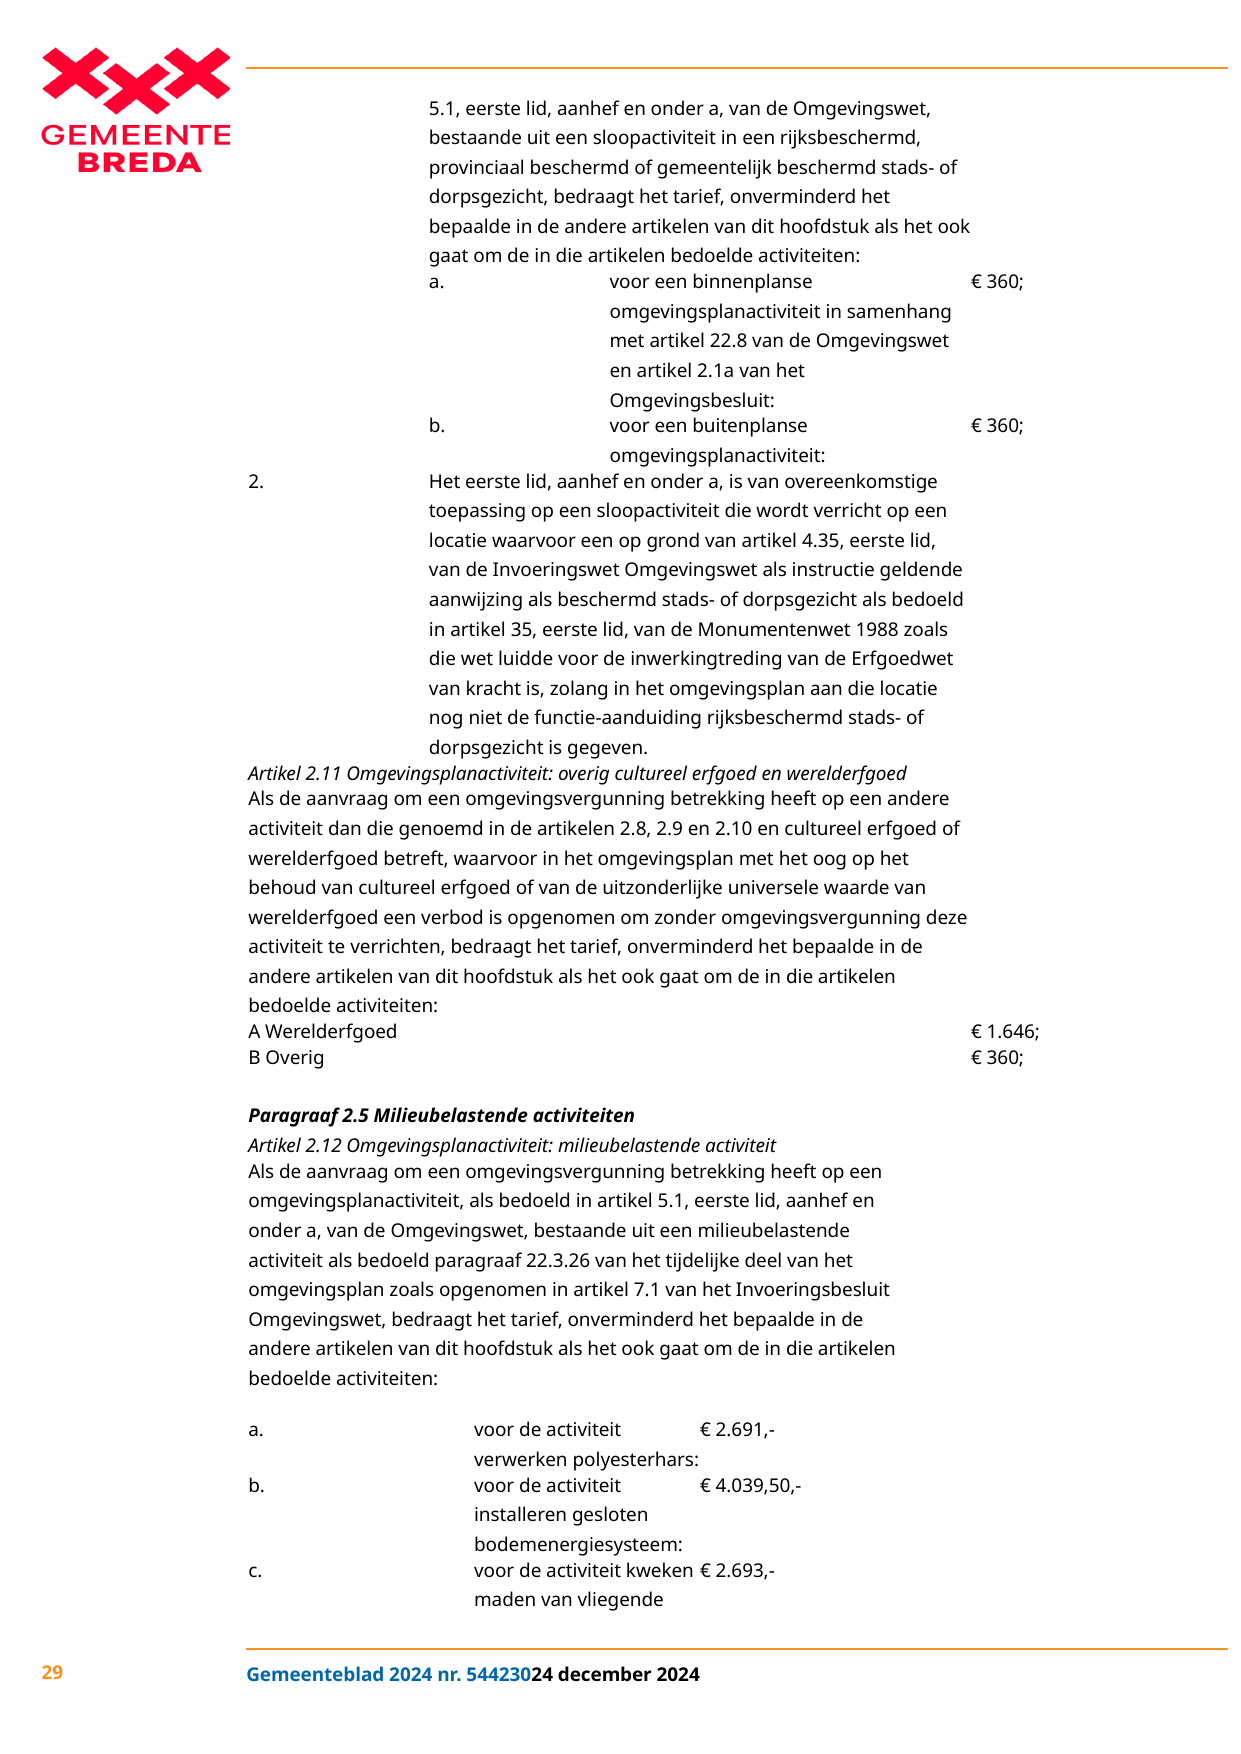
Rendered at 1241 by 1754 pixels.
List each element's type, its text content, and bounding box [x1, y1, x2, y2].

table_cell € 360; [971, 413, 1152, 468]
table_cell € 4.039,50,- [700, 1472, 1152, 1557]
table_cell € 2.691,- [700, 1417, 1152, 1472]
text Paragraaf 2.5 Milieubelastende activiteiten [248, 1103, 1152, 1128]
table_cell 5.1, eerste lid, aanhef en onder a, van de Omgevingswet, bestaande uit een sloopactiviteit in een rijksbeschermd, provinciaal beschermd of gemeentelijk beschermd stads- of dorpsgezicht, bedraagt het tarief, onverminderd het bepaalde in de andere artikelen van dit hoofdstuk als het ook gaat om de in die artikelen bedoelde activiteiten: [429, 95, 971, 268]
table_cell € 1.646; [971, 1018, 1152, 1044]
table_cell B Overig [248, 1044, 971, 1070]
table_cell [926, 1158, 1152, 1391]
table_cell a. [429, 269, 609, 412]
table_cell € 2.693,- [700, 1557, 1152, 1612]
table_cell A Werelderfgoed [248, 1018, 971, 1044]
table_cell [971, 468, 1152, 760]
table_cell € 360; [971, 1044, 1152, 1070]
table_header [926, 1132, 1152, 1158]
table_cell c. [248, 1557, 474, 1612]
table_cell Als de aanvraag om een omgevingsvergunning betrekking heeft op een omgevingsplanactiviteit, als bedoeld in artikel 5.1, eerste lid, aanhef en onder a, van de Omgevingswet, bestaande uit een milieubelastende activiteit als bedoeld paragraaf 22.3.26 van het tijdelijke deel van het omgevingsplan zoals opgenomen in artikel 7.1 van het Invoeringsbesluit Omgevingswet, bedraagt het tarief, onverminderd het bepaalde in de andere artikelen van dit hoofdstuk als het ook gaat om de in die artikelen bedoelde activiteiten: [248, 1158, 926, 1391]
table_cell [971, 95, 1152, 268]
table_cell voor de activiteit verwerken polyesterhars: [474, 1417, 700, 1472]
table_cell [248, 1391, 1152, 1417]
table_cell [971, 786, 1152, 1018]
table_cell [248, 269, 429, 412]
table_cell voor de activiteit installeren gesloten bodemenergiesysteem: [474, 1472, 700, 1557]
table_cell [248, 95, 429, 268]
table_cell b. [429, 413, 609, 468]
table_cell Het eerste lid, aanhef en onder a, is van overeenkomstige toepassing op een sloopactiviteit die wordt verricht op een locatie waarvoor een op grond van artikel 4.35, eerste lid, van de Invoeringswet Omgevingswet als instructie geldende aanwijzing als beschermd stads- of dorpsgezicht als bedoeld in artikel 35, eerste lid, van de Monumentenwet 1988 zoals die wet luidde voor de inwerkingtreding van de Erfgoedwet van kracht is, zolang in het omgevingsplan aan die locatie nog niet de functie-aanduiding rijksbeschermd stads- of dorpsgezicht is gegeven. [429, 468, 971, 760]
table_cell voor de activiteit kweken maden van vliegende [474, 1557, 700, 1612]
table_cell voor een binnenplanse omgevingsplanactiviteit in samenhang met artikel 22.8 van de Omgevingswet en artikel 2.1a van het Omgevingsbesluit: [609, 269, 971, 412]
picture [41, 47, 231, 172]
table_cell Als de aanvraag om een omgevingsvergunning betrekking heeft op een andere activiteit dan die genoemd in de artikelen 2.8, 2.9 en 2.10 en cultureel erfgoed of werelderfgoed betreft, waarvoor in het omgevingsplan met het oog op het behoud van cultureel erfgoed of van de uitzonderlijke universele waarde van werelderfgoed een verbod is opgenomen om zonder omgevingsvergunning deze activiteit te verrichten, bedraagt het tarief, onverminderd het bepaalde in de andere artikelen van dit hoofdstuk als het ook gaat om de in die artikelen bedoelde activiteiten: [248, 786, 971, 1018]
table_cell Artikel 2.11 Omgevingsplanactiviteit: overig cultureel erfgoed en werelderfgoed [248, 760, 971, 786]
table_header Artikel 2.12 Omgevingsplanactiviteit: milieubelastende activiteit [248, 1132, 926, 1158]
table_cell € 360; [971, 269, 1152, 412]
table_cell [248, 413, 429, 468]
table_cell voor een buitenplanse omgevingsplanactiviteit: [609, 413, 971, 468]
table_cell 2. [248, 468, 429, 760]
table_cell b. [248, 1472, 474, 1557]
table_cell [971, 760, 1152, 786]
table_cell a. [248, 1417, 474, 1472]
